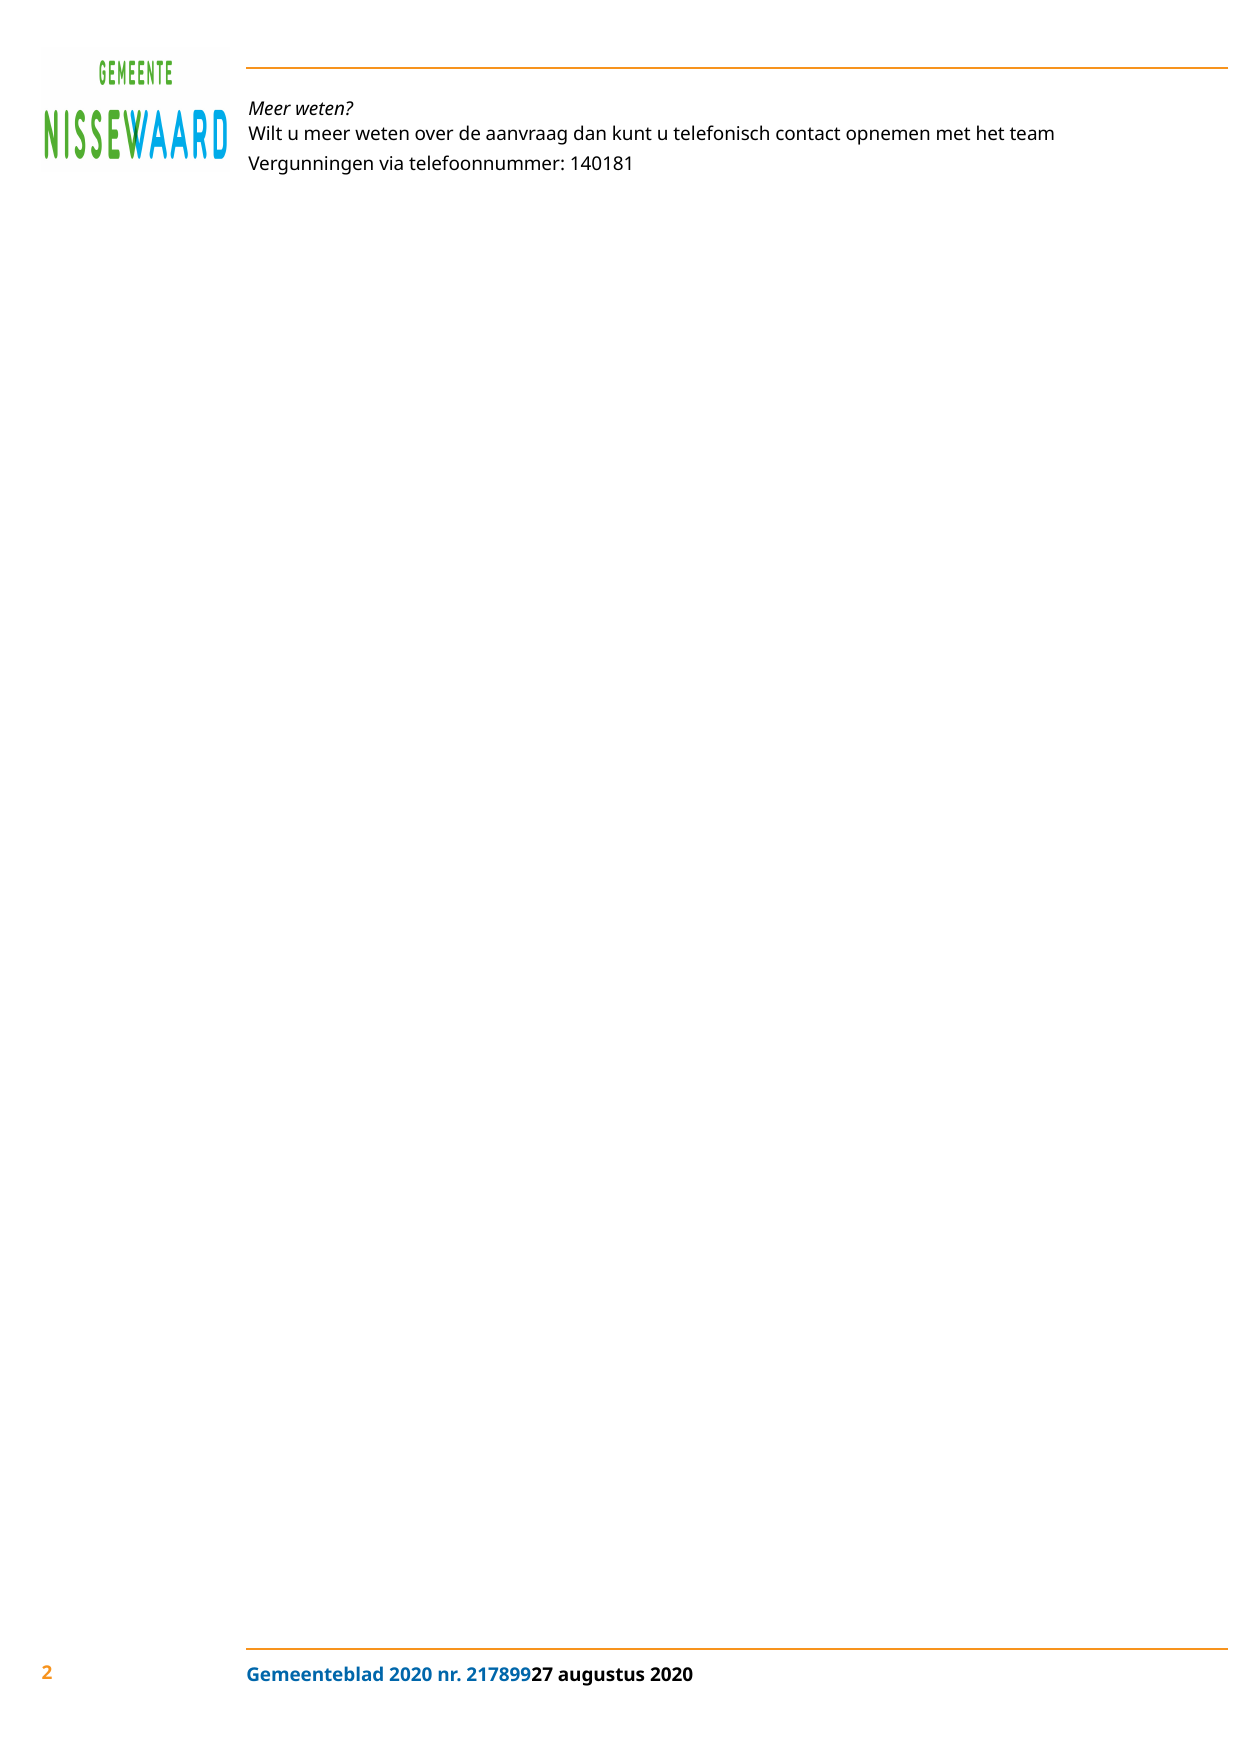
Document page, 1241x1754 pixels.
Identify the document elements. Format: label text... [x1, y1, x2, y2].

picture [41, 47, 231, 172]
text Meer weten? [248, 95, 1152, 121]
text Wilt u meer weten over de aanvraag dan kunt u telefonisch contact opnemen met het team Vergunningen via telefoonnummer: 140181 [248, 121, 1152, 176]
